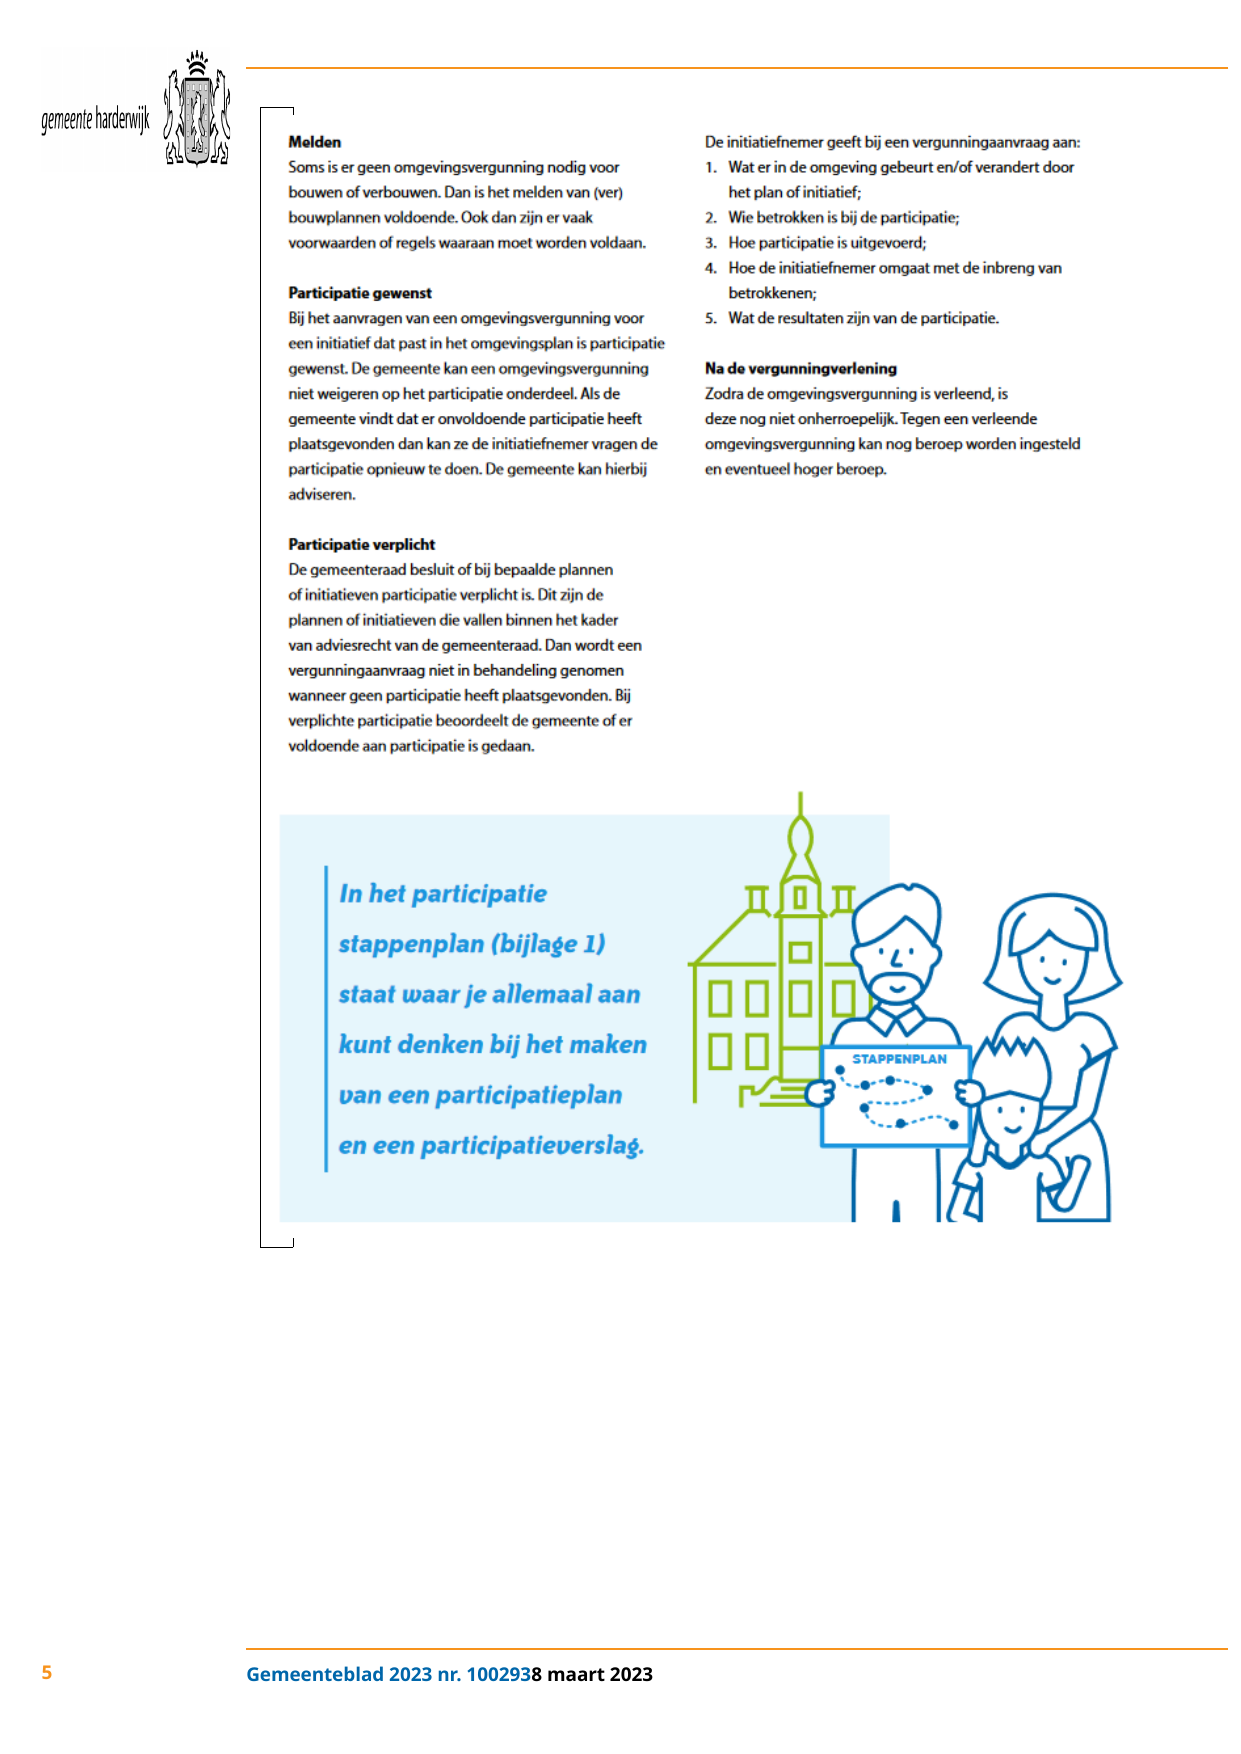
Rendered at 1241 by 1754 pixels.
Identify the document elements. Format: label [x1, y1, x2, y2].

picture [268, 115, 1125, 1238]
picture [41, 47, 231, 172]
